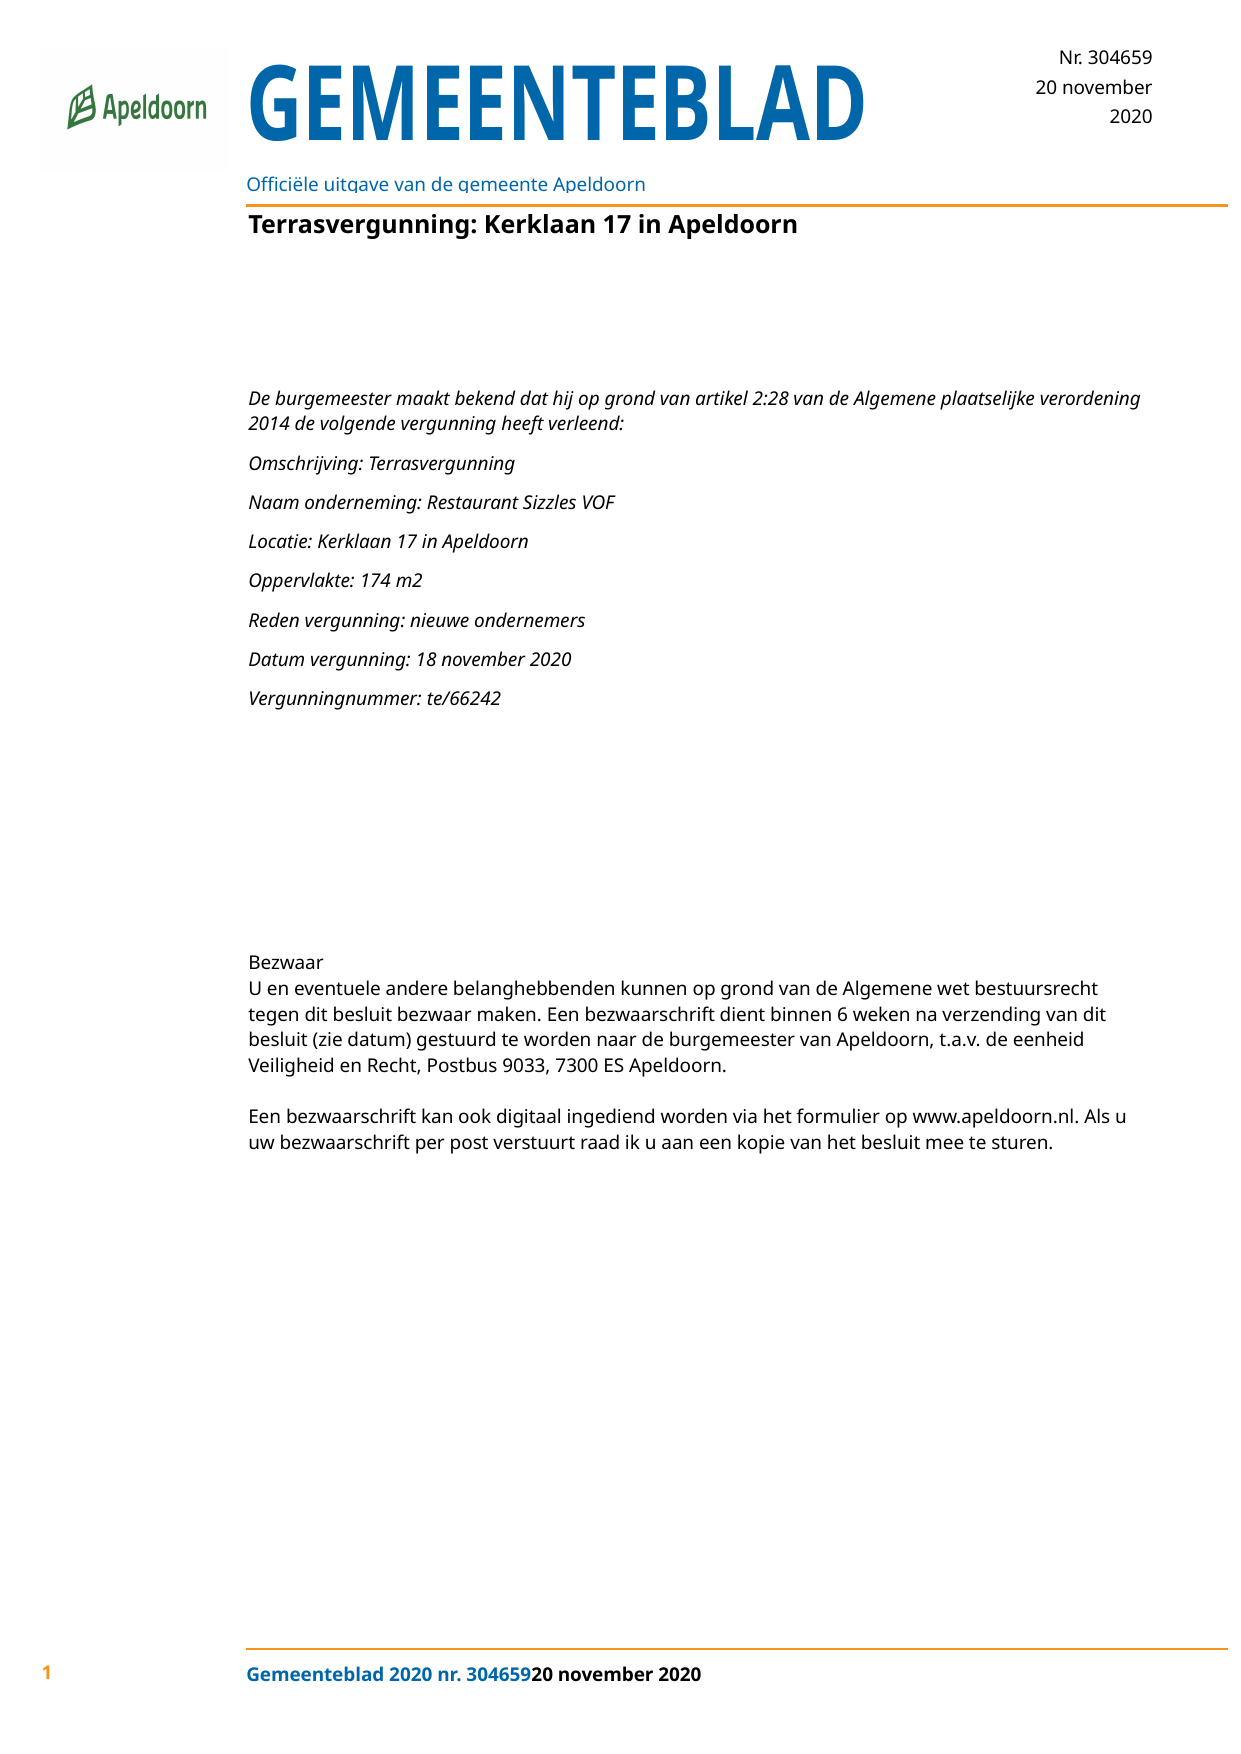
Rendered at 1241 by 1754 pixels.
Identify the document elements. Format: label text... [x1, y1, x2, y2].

text Terrasvergunning: Kerklaan 17 in Apeldoorn [248, 207, 1152, 241]
text Omschrijving: Terrasvergunning [248, 450, 1152, 475]
text Locatie: Kerklaan 17 in Apeldoorn [248, 528, 1152, 554]
text De burgemeester maakt bekend dat hij op grond van artikel 2:28 van de Algemene plaatselijke verordening 2014 de volgende vergunning heeft verleend: [248, 385, 1152, 436]
text Oppervlakte: 174 m2 [248, 567, 1152, 593]
text Naam onderneming: Restaurant Sizzles VOF [248, 489, 1152, 515]
text Datum vergunning: 18 november 2020 [248, 646, 1152, 672]
text U en eventuele andere belanghebbenden kunnen op grond van de Algemene wet bestuursrecht tegen dit besluit bezwaar maken. Een bezwaarschrift dient binnen 6 weken na verzending van dit besluit (zie datum) gestuurd te worden naar de burgemeester van Apeldoorn, t.a.v. de eenheid Veiligheid en Recht, Postbus 9033, 7300 ES Apeldoorn. [248, 975, 1152, 1078]
text Reden vergunning: nieuwe ondernemers [248, 607, 1152, 632]
text Bezwaar [248, 949, 1152, 975]
text Vergunningnummer: te/66242 [248, 685, 1152, 711]
picture [41, 47, 231, 172]
text Een bezwaarschrift kan ook digitaal ingediend worden via het formulier op www.apeldoorn.nl. Als u uw bezwaarschrift per post verstuurt raad ik u aan een kopie van het besluit mee te sturen. [248, 1104, 1152, 1155]
